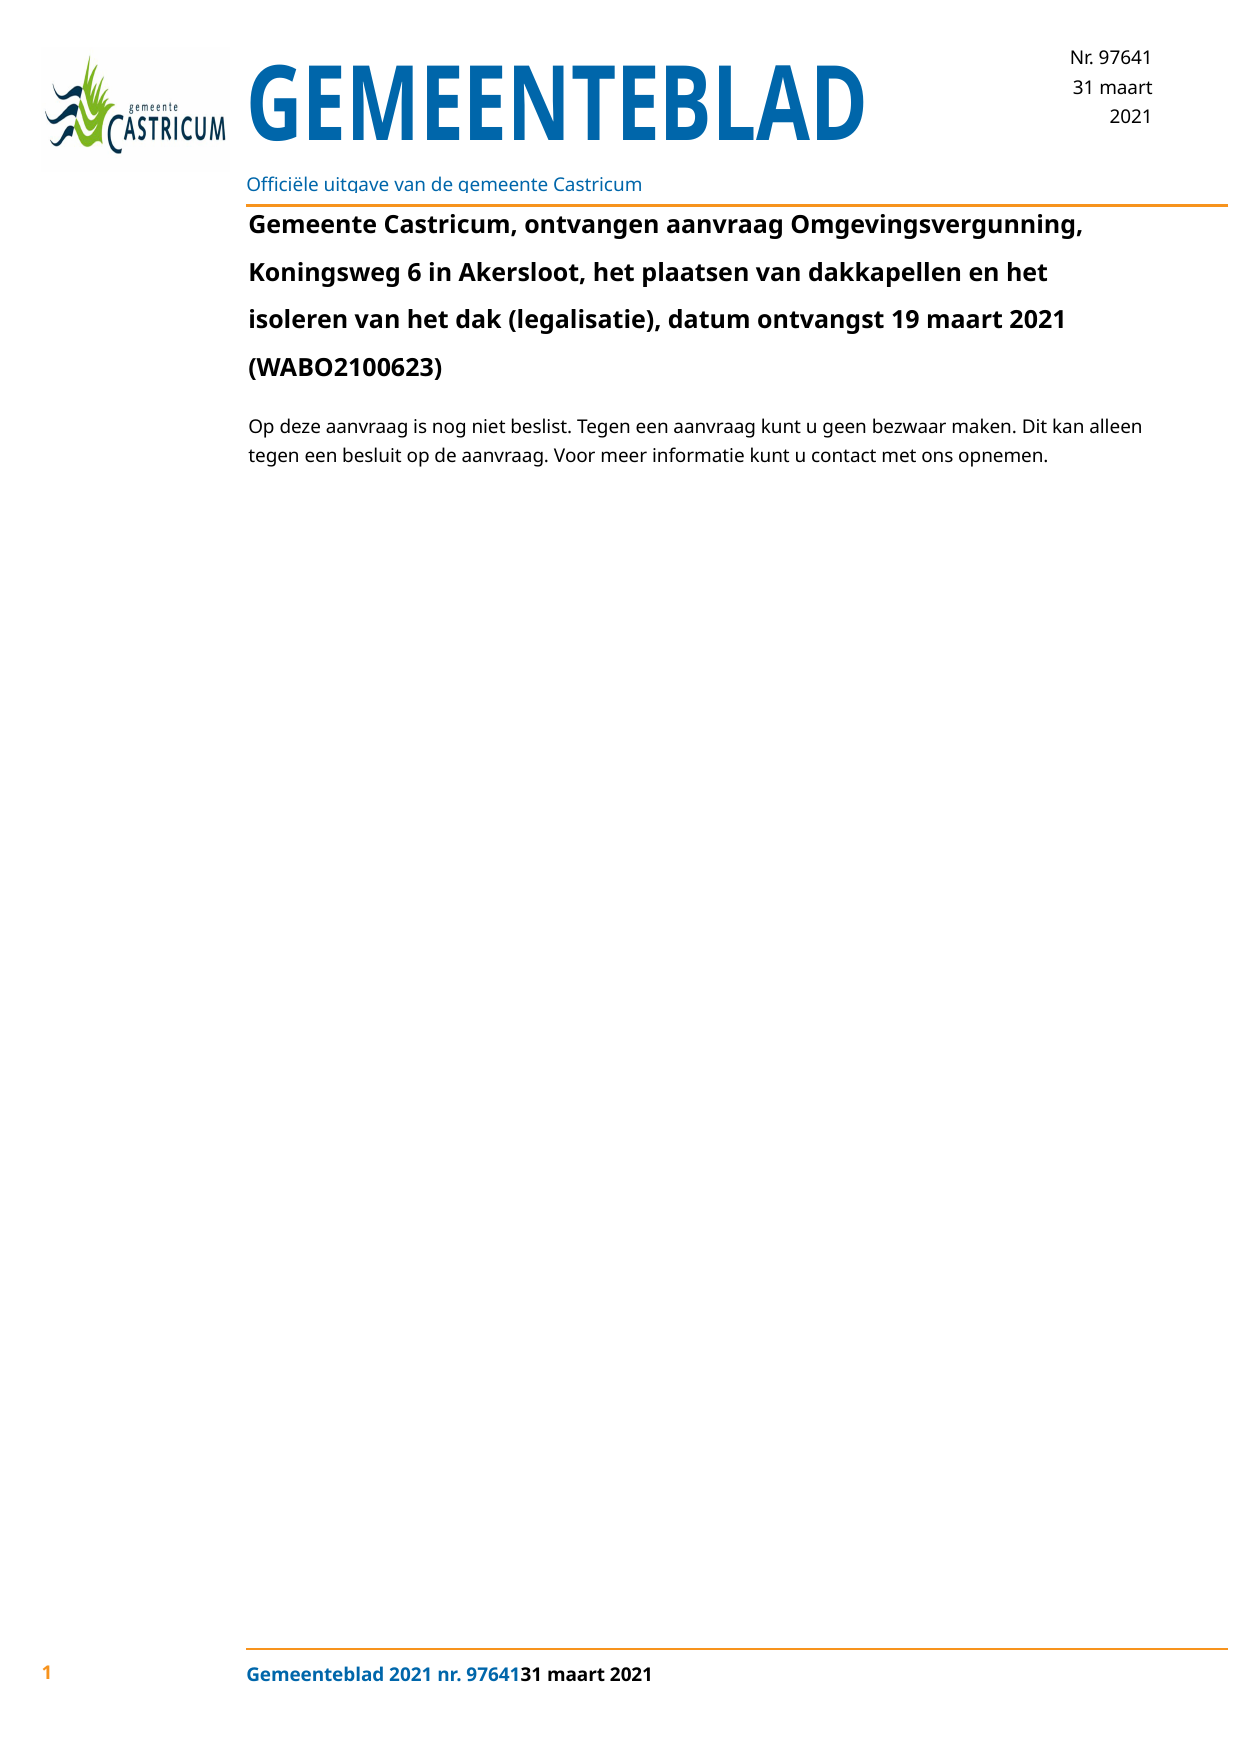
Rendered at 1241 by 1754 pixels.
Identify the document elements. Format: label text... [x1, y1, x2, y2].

text Gemeente Castricum, ontvangen aanvraag Omgevingsvergunning, Koningsweg 6 in Akersloot, het plaatsen van dakkapellen en het isoleren van het dak (legalisatie), datum ontvangst 19 maart 2021 (WABO2100623) [248, 207, 1152, 384]
text Op deze aanvraag is nog niet beslist. Tegen een aanvraag kunt u geen bezwaar maken. Dit kan alleen tegen een besluit op de aanvraag. Voor meer informatie kunt u contact met ons opnemen. [248, 413, 1152, 468]
picture [41, 47, 231, 172]
